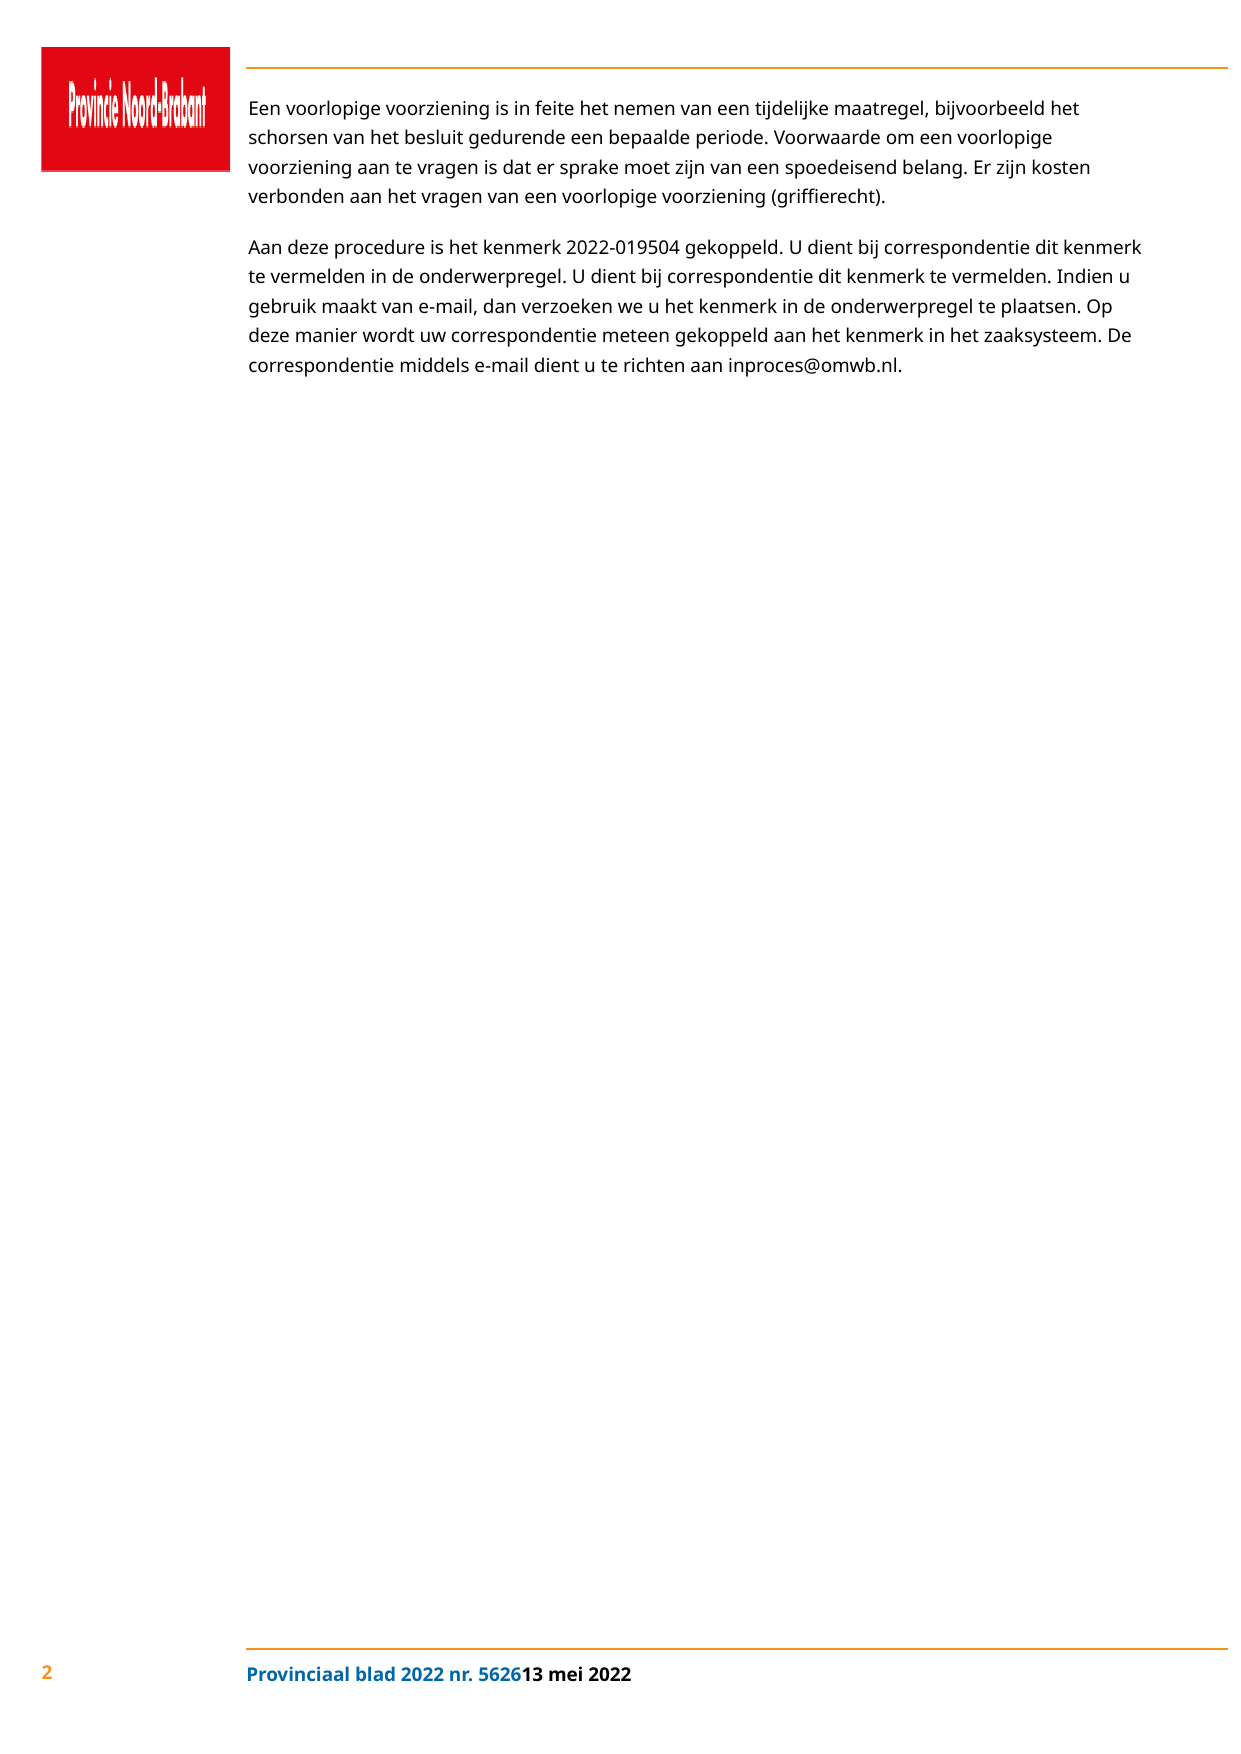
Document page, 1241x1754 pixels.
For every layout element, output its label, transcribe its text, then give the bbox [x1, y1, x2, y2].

text Aan deze procedure is het kenmerk 2022-019504 gekoppeld. U dient bij correspondentie dit kenmerk te vermelden in de onderwerpregel. U dient bij correspondentie dit kenmerk te vermelden. Indien u gebruik maakt van e-mail, dan verzoeken we u het kenmerk in de onderwerpregel te plaatsen. Op deze manier wordt uw correspondentie meteen gekoppeld aan het kenmerk in het zaaksysteem. De correspondentie middels e-mail dient u te richten aan inproces@omwb.nl. [248, 234, 1152, 378]
text Een voorlopige voorziening is in feite het nemen van een tijdelijke maatregel, bijvoorbeeld het schorsen van het besluit gedurende een bepaalde periode. Voorwaarde om een voorlopige voorziening aan te vragen is dat er sprake moet zijn van een spoedeisend belang. Er zijn kosten verbonden aan het vragen van een voorlopige voorziening (griffierecht). [248, 95, 1152, 209]
picture [41, 47, 231, 172]
